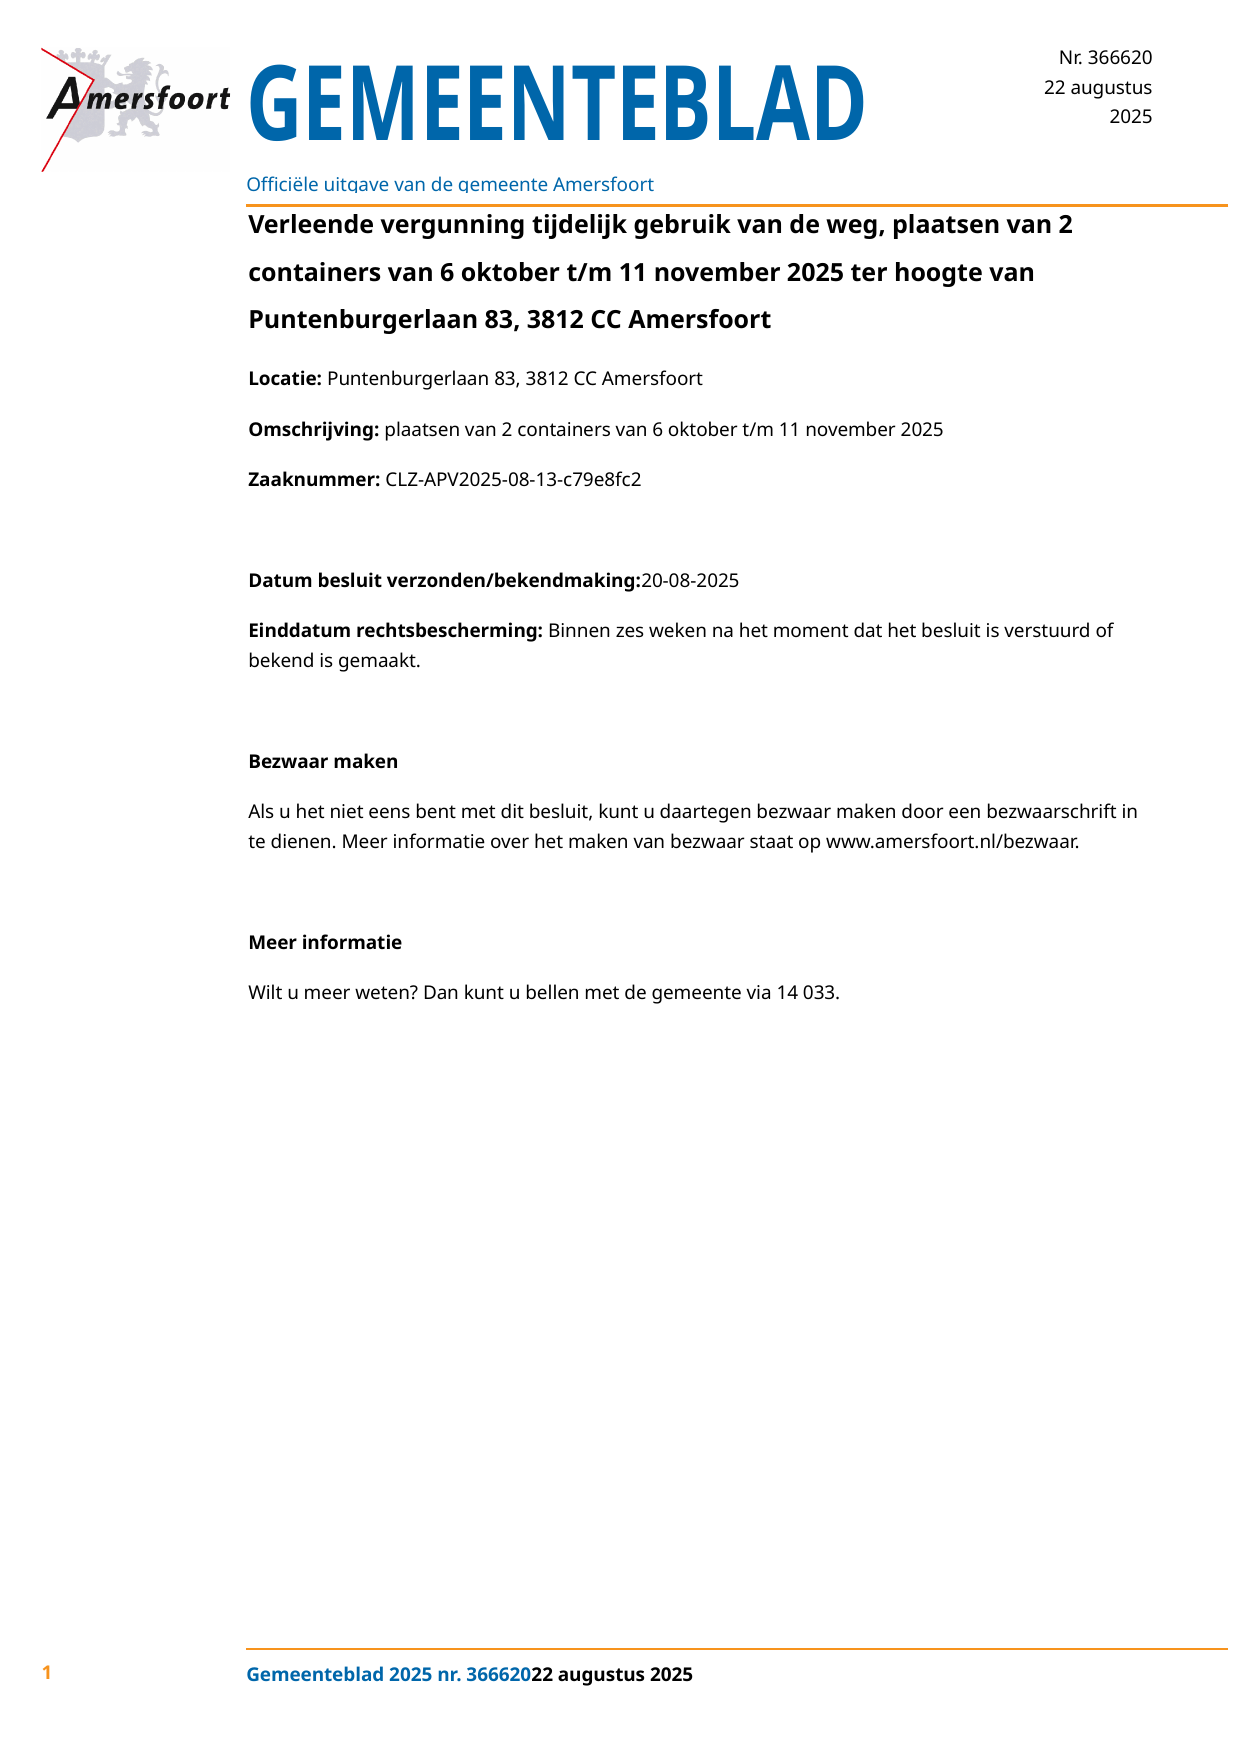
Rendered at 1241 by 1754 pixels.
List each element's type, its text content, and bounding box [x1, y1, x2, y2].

picture [41, 47, 231, 172]
text Omschrijving: plaatsen van 2 containers van 6 oktober t/m 11 november 2025 [248, 416, 1152, 442]
text Locatie: Puntenburgerlaan 83, 3812 CC Amersfoort [248, 366, 1152, 391]
text Meer informatie [248, 929, 1152, 954]
text Einddatum rechtsbescherming: Binnen zes weken na het moment dat het besluit is verstuurd of bekend is gemaakt. [248, 618, 1152, 673]
text Verleende vergunning tijdelijk gebruik van de weg, plaatsen van 2 containers van 6 oktober t/m 11 november 2025 ter hoogte van Puntenburgerlaan 83, 3812 CC Amersfoort [248, 207, 1152, 336]
text Bezwaar maken [248, 748, 1152, 774]
text Zaaknummer: CLZ-APV2025-08-13-c79e8fc2 [248, 466, 1152, 492]
text Datum besluit verzonden/bekendmaking:20-08-2025 [248, 567, 1152, 593]
text Wilt u meer weten? Dan kunt u bellen met de gemeente via 14 033. [248, 979, 1152, 1005]
text Als u het niet eens bent met dit besluit, kunt u daartegen bezwaar maken door een bezwaarschrift in te dienen. Meer informatie over het maken van bezwaar staat op www.amersfoort.nl/bezwaar. [248, 798, 1152, 854]
